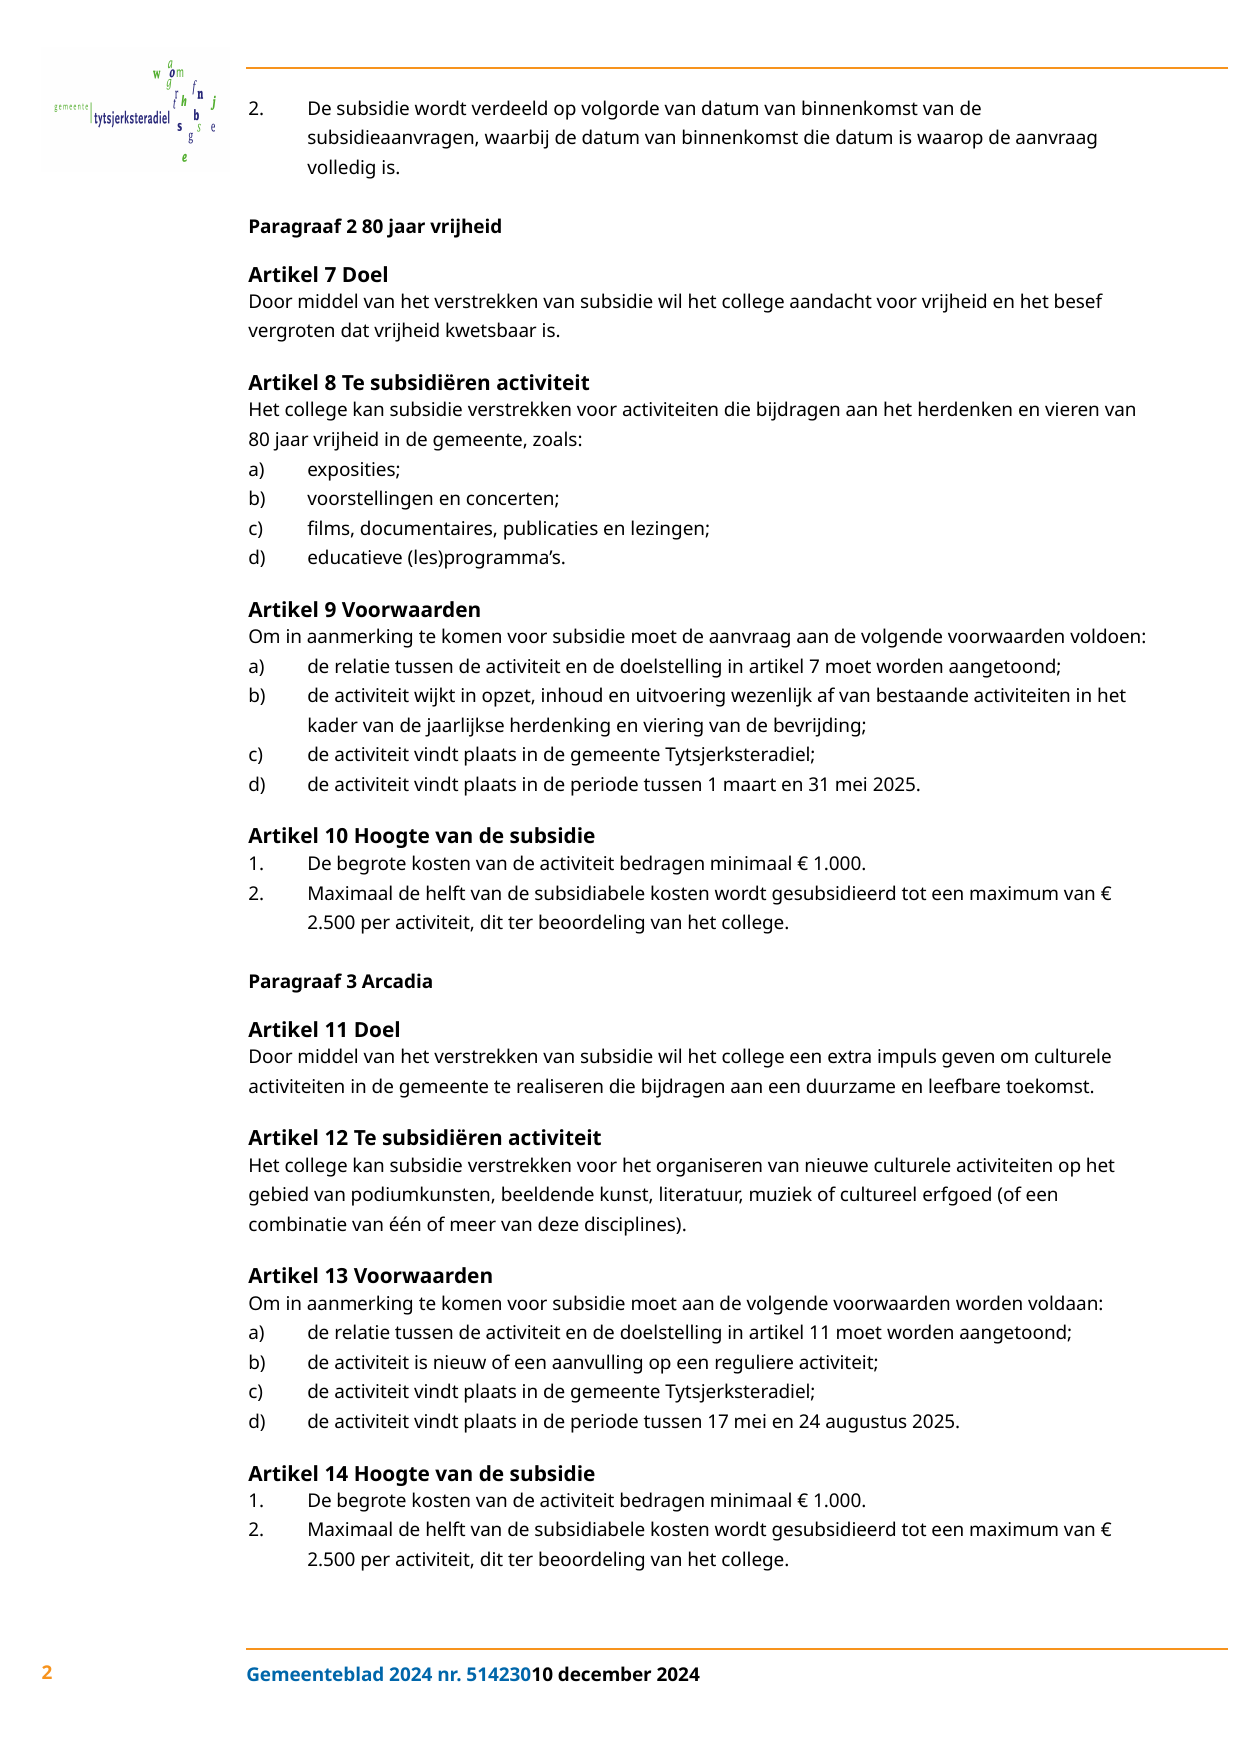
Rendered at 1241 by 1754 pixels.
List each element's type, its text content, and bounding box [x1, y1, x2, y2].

text Artikel 12 Te subsidiëren activiteit [248, 1123, 1152, 1152]
text Om in aanmerking te komen voor subsidie moet aan de volgende voorwaarden worden voldaan: [248, 1290, 1152, 1316]
list educatieve (les)programma’s. [248, 544, 1152, 570]
text Door middel van het verstrekken van subsidie wil het college aandacht voor vrijheid en het besef vergroten dat vrijheid kwetsbaar is. [248, 288, 1152, 343]
list Maximaal de helft van de subsidiabele kosten wordt gesubsidieerd tot een maximum van € 2.500 per activiteit, dit ter beoordeling van het college. [248, 880, 1152, 935]
list De begrote kosten van de activiteit bedragen minimaal € 1.000. [248, 850, 1152, 876]
text Artikel 14 Hoogte van de subsidie [248, 1459, 1152, 1487]
list De subsidie wordt verdeeld op volgorde van datum van binnenkomst van de subsidieaanvragen, waarbij de datum van binnenkomst die datum is waarop de aanvraag volledig is. [248, 95, 1152, 180]
list exposities; [248, 456, 1152, 481]
text Artikel 9 Voorwaarden [248, 595, 1152, 623]
text Het college kan subsidie verstrekken voor activiteiten die bijdragen aan het herdenken en vieren van 80 jaar vrijheid in de gemeente, zoals: [248, 397, 1152, 452]
list de activiteit is nieuw of een aanvulling op een reguliere activiteit; [248, 1349, 1152, 1375]
list De begrote kosten van de activiteit bedragen minimaal € 1.000. [248, 1487, 1152, 1513]
text Om in aanmerking te komen voor subsidie moet de aanvraag aan de volgende voorwaarden voldoen: [248, 623, 1152, 649]
list Maximaal de helft van de subsidiabele kosten wordt gesubsidieerd tot een maximum van € 2.500 per activiteit, dit ter beoordeling van het college. [248, 1517, 1152, 1572]
text Paragraaf 3 Arcadia [248, 968, 1152, 994]
text Artikel 8 Te subsidiëren activiteit [248, 368, 1152, 397]
list de relatie tussen de activiteit en de doelstelling in artikel 7 moet worden aangetoond; [248, 653, 1152, 679]
text Artikel 13 Voorwaarden [248, 1261, 1152, 1290]
list de activiteit vindt plaats in de gemeente Tytsjerksteradiel; [248, 1379, 1152, 1404]
list de relatie tussen de activiteit en de doelstelling in artikel 11 moet worden aangetoond; [248, 1319, 1152, 1345]
text Door middel van het verstrekken van subsidie wil het college een extra impuls geven om culturele activiteiten in de gemeente te realiseren die bijdragen aan een duurzame en leefbare toekomst. [248, 1043, 1152, 1099]
list films, documentaires, publicaties en lezingen; [248, 515, 1152, 541]
picture [41, 47, 231, 172]
list de activiteit vindt plaats in de periode tussen 17 mei en 24 augustus 2025. [248, 1408, 1152, 1434]
text Het college kan subsidie verstrekken voor het organiseren van nieuwe culturele activiteiten op het gebied van podiumkunsten, beeldende kunst, literatuur, muziek of cultureel erfgoed (of een combinatie van één of meer van deze disciplines). [248, 1152, 1152, 1237]
list voorstellingen en concerten; [248, 485, 1152, 511]
text Artikel 10 Hoogte van de subsidie [248, 822, 1152, 850]
text Artikel 7 Doel [248, 260, 1152, 288]
list de activiteit wijkt in opzet, inhoud en uitvoering wezenlijk af van bestaande activiteiten in het kader van de jaarlijkse herdenking en viering van de bevrijding; [248, 682, 1152, 738]
text Paragraaf 2 80 jaar vrijheid [248, 213, 1152, 239]
list de activiteit vindt plaats in de gemeente Tytsjerksteradiel; [248, 742, 1152, 767]
list de activiteit vindt plaats in de periode tussen 1 maart en 31 mei 2025. [248, 771, 1152, 797]
text Artikel 11 Doel [248, 1015, 1152, 1043]
